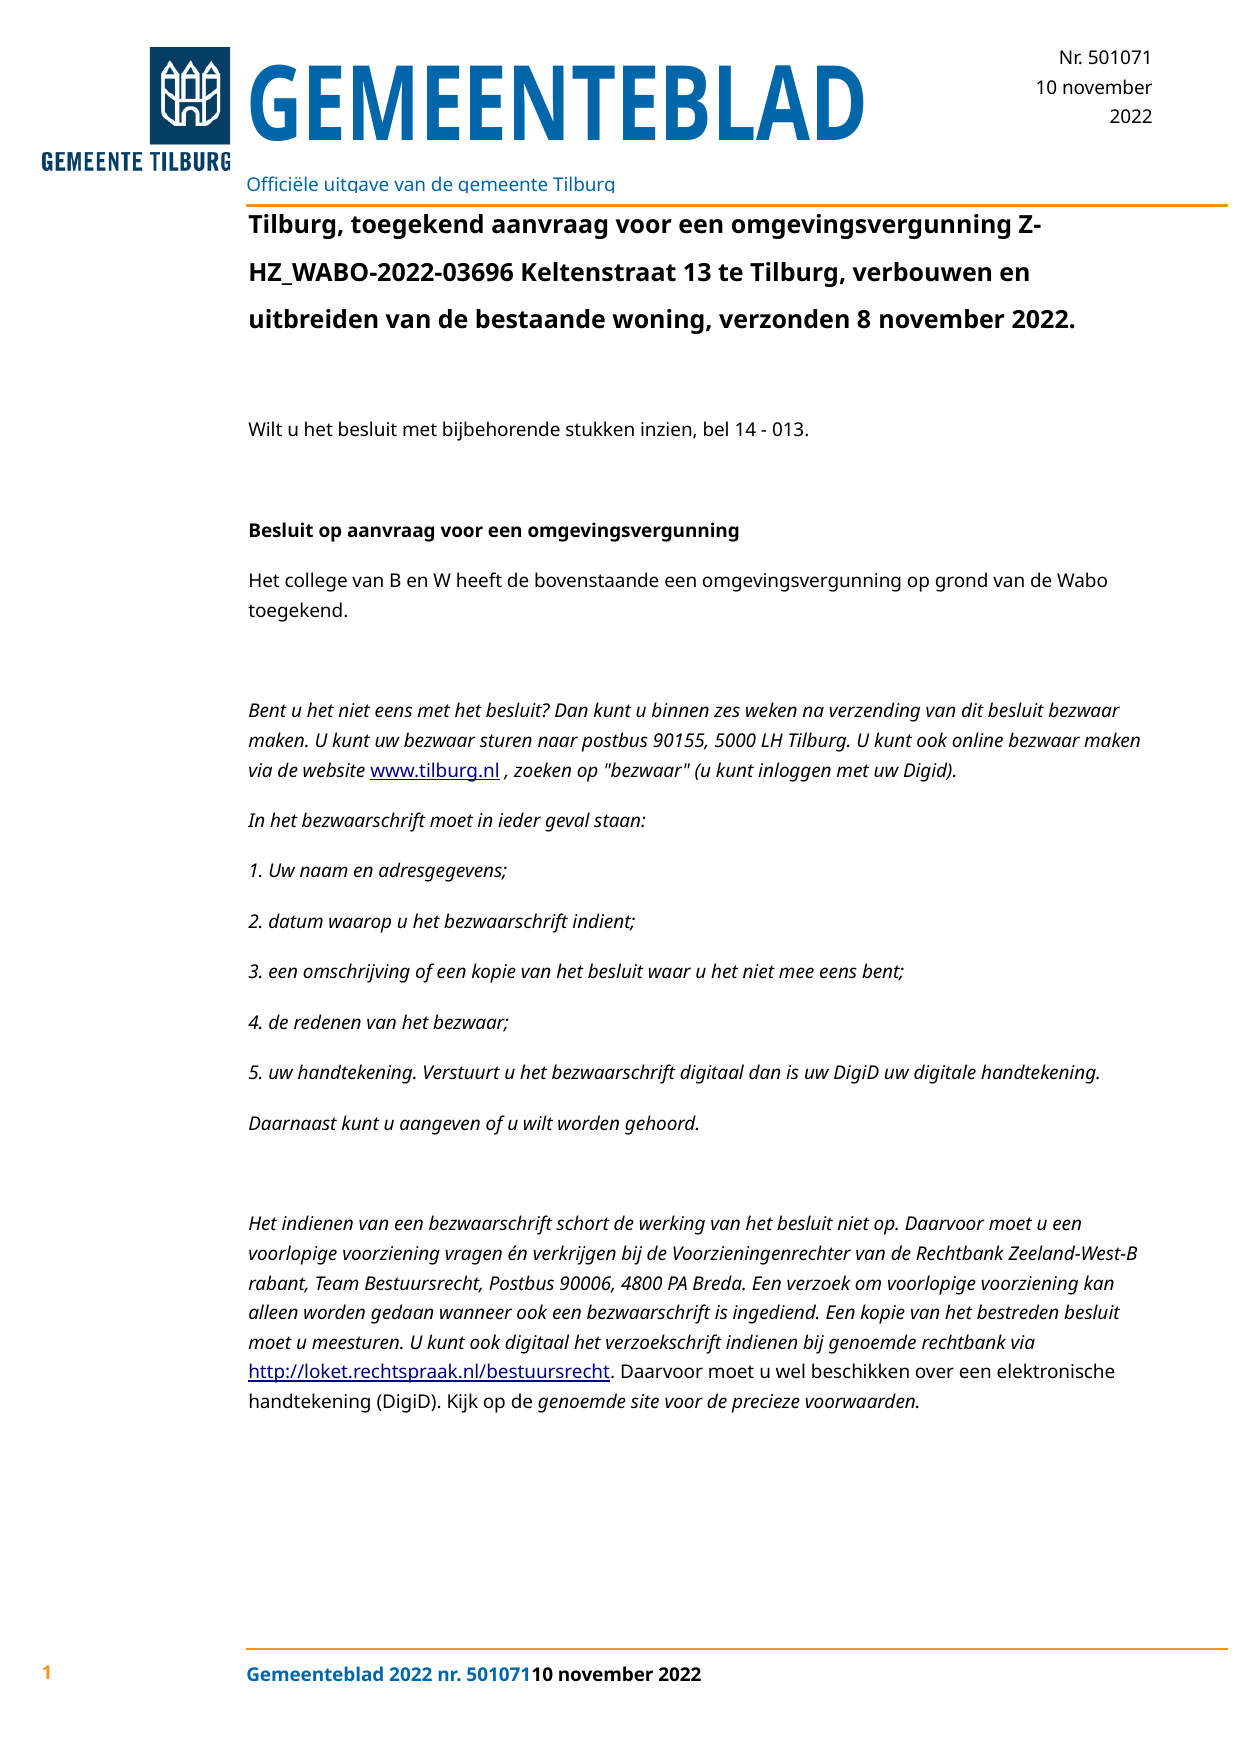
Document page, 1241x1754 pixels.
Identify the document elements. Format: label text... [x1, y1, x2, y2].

text Wilt u het besluit met bijbehorende stukken inzien, bel 14 - 013. [248, 416, 1152, 442]
text Bent u het niet eens met het besluit? Dan kunt u binnen zes weken na verzending van dit besluit bezwaar maken. U kunt uw bezwaar sturen naar postbus 90155, 5000 LH Tilburg. U kunt ook online bezwaar maken via de website www.tilburg.nl , zoeken op "bezwaar" (u kunt inloggen met uw Digid). [248, 698, 1152, 782]
text 2. datum waarop u het bezwaarschrift indient; [248, 908, 1152, 934]
text Besluit op aanvraag voor een omgevingsvergunning [248, 517, 1152, 542]
text Het college van B en W heeft de bovenstaande een omgevingsvergunning op grond van de Wabo toegekend. [248, 567, 1152, 622]
text 4. de redenen van het bezwaar; [248, 1009, 1152, 1034]
text Daarnaast kunt u aangeven of u wilt worden gehoord. [248, 1110, 1152, 1135]
text Het indienen van een bezwaarschrift schort de werking van het besluit niet op. Daarvoor moet u een voorlopige voorziening vragen én verkrijgen bij de Voorzieningenrechter van de Rechtbank Zeeland-West-B rabant, Team Bestuursrecht, Postbus 90006, 4800 PA Breda. Een verzoek om voorlopige voorziening kan alleen worden gedaan wanneer ook een bezwaarschrift is ingediend. Een kopie van het bestreden besluit moet u meesturen. U kunt ook digitaal het verzoekschrift indienen bij genoemde rechtbank via http://loket.rechtspraak.nl/bestuursrecht. Daarvoor moet u wel beschikken over een elektronische handtekening (DigiD). Kijk op de genoemde site voor de precieze voorwaarden. [248, 1211, 1152, 1414]
text In het bezwaarschrift moet in ieder geval staan: [248, 807, 1152, 833]
text 3. een omschrijving of een kopie van het besluit waar u het niet mee eens bent; [248, 958, 1152, 984]
text 1. Uw naam en adresgegevens; [248, 858, 1152, 883]
picture [41, 47, 231, 172]
text Tilburg, toegekend aanvraag voor een omgevingsvergunning Z-HZ_WABO-2022-03696 Keltenstraat 13 te Tilburg, verbouwen en uitbreiden van de bestaande woning, verzonden 8 november 2022. [248, 207, 1152, 336]
text 5. uw handtekening. Verstuurt u het bezwaarschrift digitaal dan is uw DigiD uw digitale handtekening. [248, 1059, 1152, 1085]
